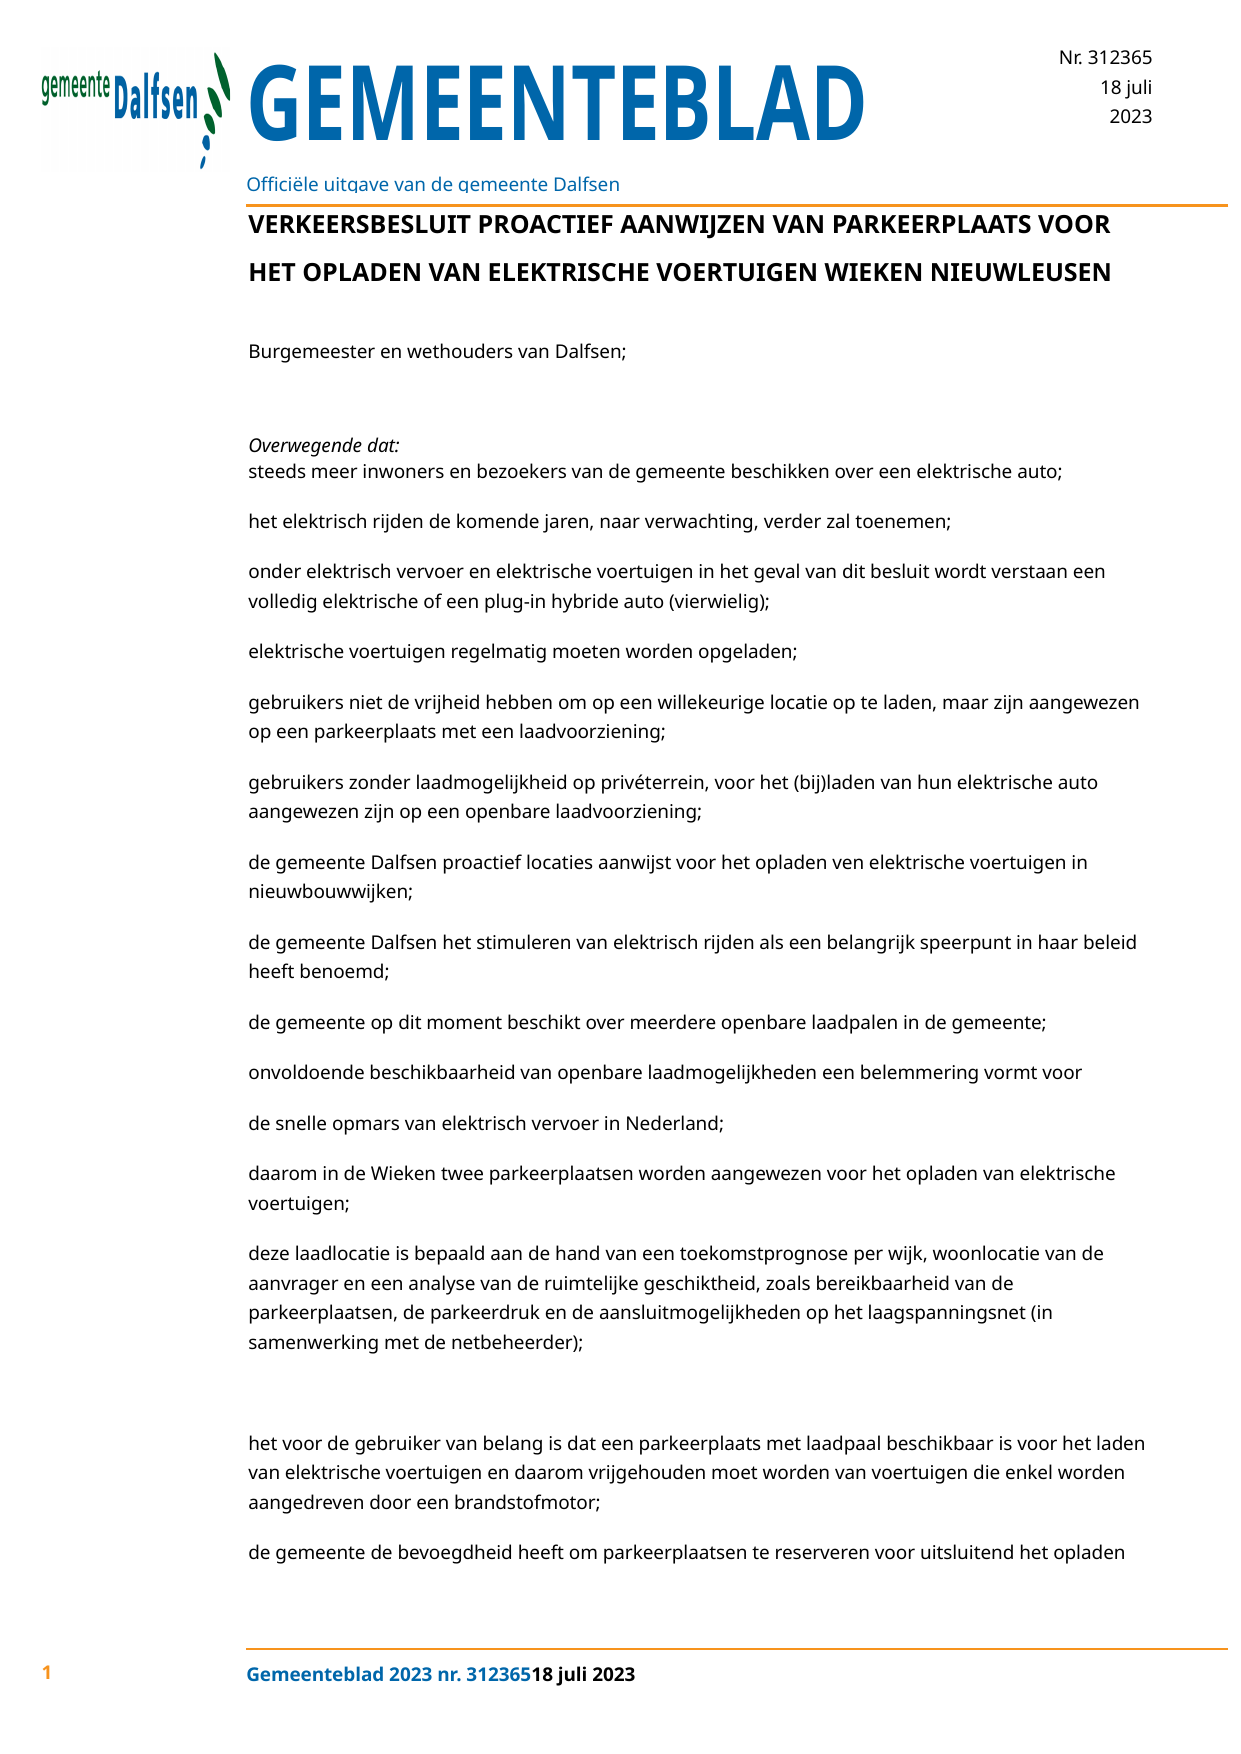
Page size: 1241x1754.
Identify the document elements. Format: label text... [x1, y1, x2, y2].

text VERKEERSBESLUIT PROACTIEF AANWIJZEN VAN PARKEERPLAATS VOOR HET OPLADEN VAN ELEKTRISCHE VOERTUIGEN WIEKEN NIEUWLEUSEN [248, 207, 1152, 288]
text daarom in de Wieken twee parkeerplaatsen worden aangewezen voor het opladen van elektrische voertuigen; [248, 1160, 1152, 1216]
text gebruikers zonder laadmogelijkheid op privéterrein, voor het (bij)laden van hun elektrische auto aangewezen zijn op een openbare laadvoorziening; [248, 769, 1152, 824]
text de gemeente Dalfsen proactief locaties aanwijst voor het opladen ven elektrische voertuigen in nieuwbouwwijken; [248, 849, 1152, 904]
text het voor de gebruiker van belang is dat een parkeerplaats met laadpaal beschikbaar is voor het laden van elektrische voertuigen en daarom vrijgehouden moet worden van voertuigen die enkel worden aangedreven door een brandstofmotor; [248, 1430, 1152, 1515]
text de snelle opmars van elektrisch vervoer in Nederland; [248, 1110, 1152, 1136]
text het elektrisch rijden de komende jaren, naar verwachting, verder zal toenemen; [248, 508, 1152, 534]
text Burgemeester en wethouders van Dalfsen; [248, 339, 1152, 364]
picture [41, 47, 231, 172]
text de gemeente Dalfsen het stimuleren van elektrisch rijden als een belangrijk speerpunt in haar beleid heeft benoemd; [248, 929, 1152, 984]
text de gemeente op dit moment beschikt over meerdere openbare laadpalen in de gemeente; [248, 1009, 1152, 1035]
text steeds meer inwoners en bezoekers van de gemeente beschikken over een elektrische auto; [248, 458, 1152, 484]
text onvoldoende beschikbaarheid van openbare laadmogelijkheden een belemmering vormt voor [248, 1059, 1152, 1085]
text onder elektrisch vervoer en elektrische voertuigen in het geval van dit besluit wordt verstaan een volledig elektrische of een plug-in hybride auto (vierwielig); [248, 559, 1152, 614]
text deze laadlocatie is bepaald aan de hand van een toekomstprognose per wijk, woonlocatie van de aanvrager en een analyse van de ruimtelijke geschiktheid, zoals bereikbaarheid van de parkeerplaatsen, de parkeerdruk en de aansluitmogelijkheden op het laagspanningsnet (in samenwerking met de netbeheerder); [248, 1240, 1152, 1355]
text elektrische voertuigen regelmatig moeten worden opgeladen; [248, 639, 1152, 664]
text gebruikers niet de vrijheid hebben om op een willekeurige locatie op te laden, maar zijn aangewezen op een parkeerplaats met een laadvoorziening; [248, 689, 1152, 744]
text de gemeente de bevoegdheid heeft om parkeerplaatsen te reserveren voor uitsluitend het opladen [248, 1539, 1152, 1565]
text Overwegende dat: [248, 432, 1152, 458]
